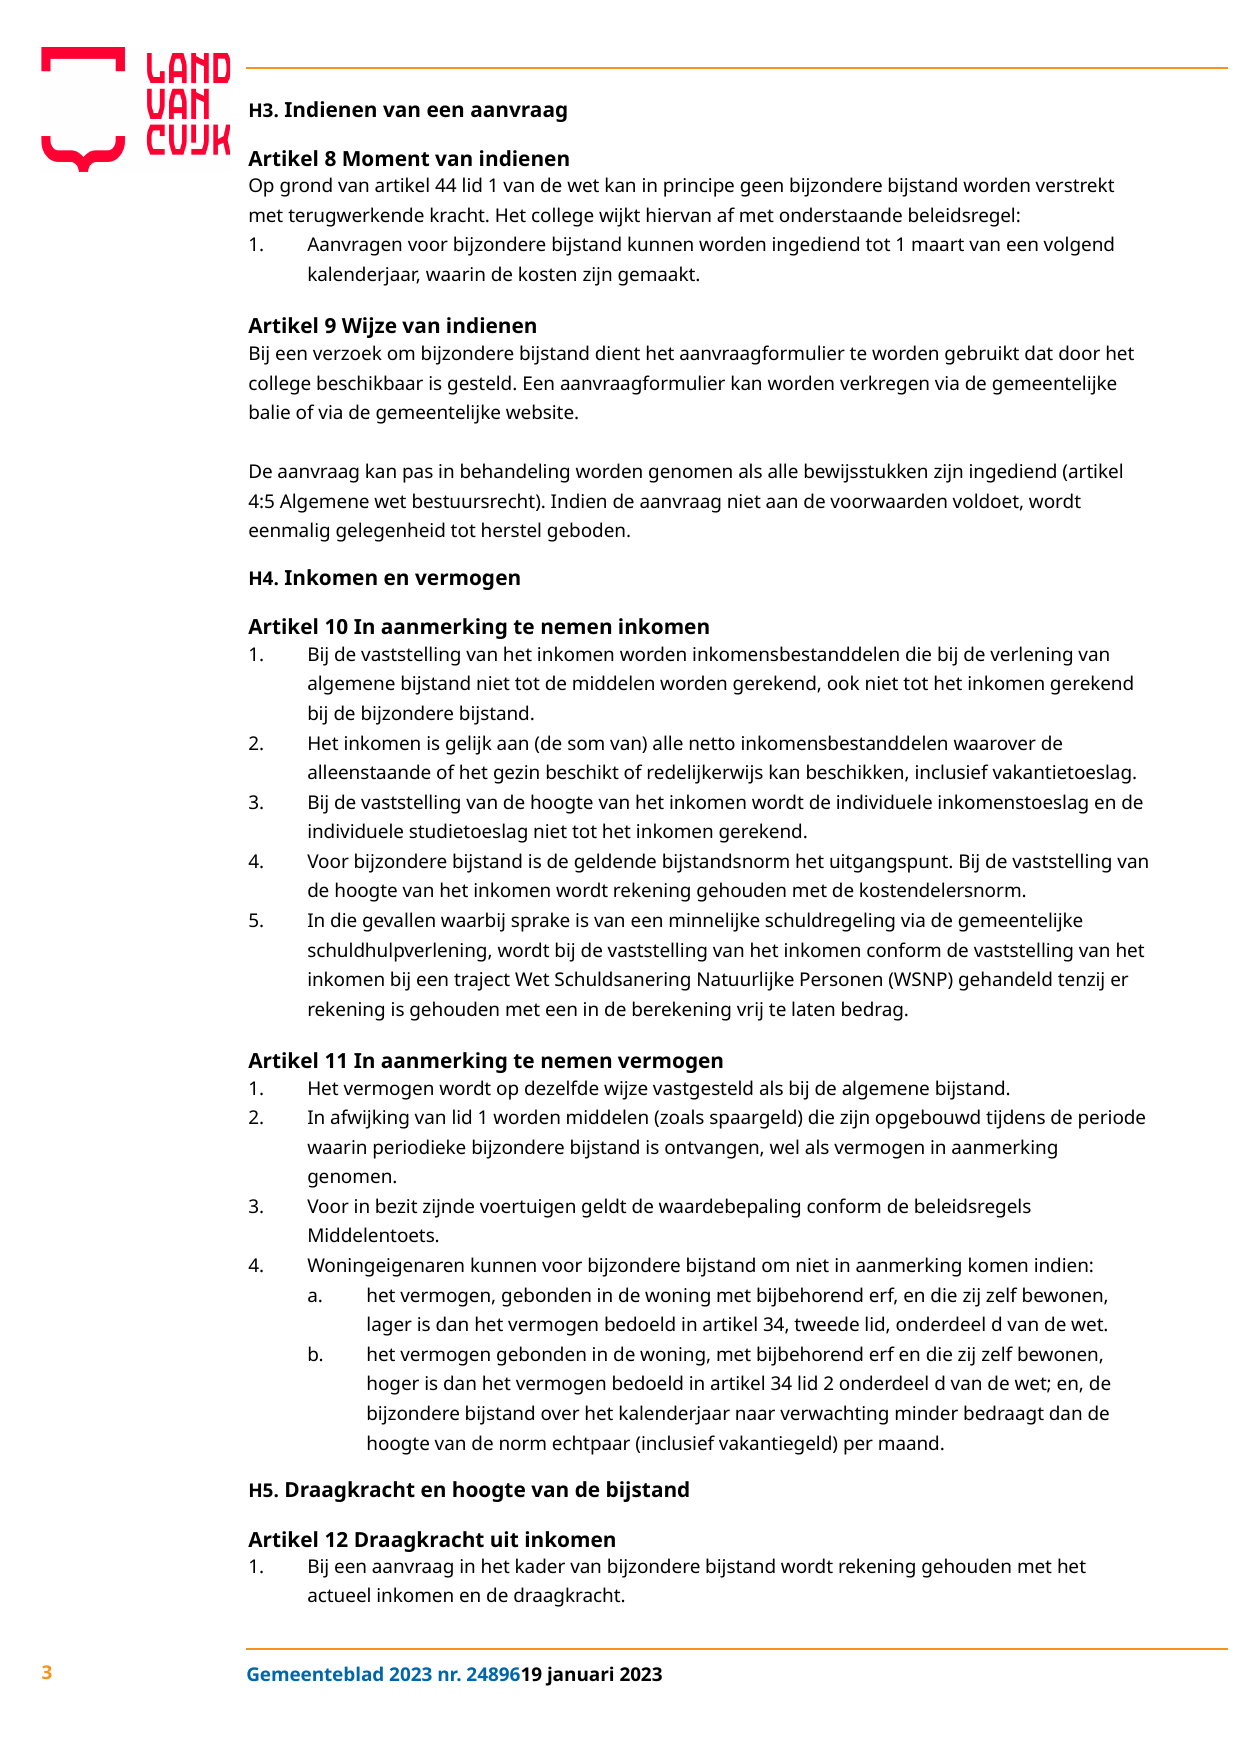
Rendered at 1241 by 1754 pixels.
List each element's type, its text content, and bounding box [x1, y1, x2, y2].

list het vermogen, gebonden in de woning met bijbehorend erf, en die zij zelf bewonen, lager is dan het vermogen bedoeld in artikel 34, tweede lid, onderdeel d van de wet. [307, 1282, 1152, 1337]
list Het inkomen is gelijk aan (de som van) alle netto inkomensbestanddelen waarover de alleenstaande of het gezin beschikt of redelijkerwijs kan beschikken, inclusief vakantietoeslag. [248, 730, 1152, 785]
list Aanvragen voor bijzondere bijstand kunnen worden ingediend tot 1 maart van een volgend kalenderjaar, waarin de kosten zijn gemaakt. [248, 232, 1152, 287]
list Het vermogen wordt op dezelfde wijze vastgesteld als bij de algemene bijstand. [248, 1075, 1152, 1101]
list het vermogen gebonden in de woning, met bijbehorend erf en die zij zelf bewonen, hoger is dan het vermogen bedoeld in artikel 34 lid 2 onderdeel d van de wet; en, de bijzondere bijstand over het kalenderjaar naar verwachting minder bedraagt dan de hoogte van de norm echtpaar (inclusief vakantiegeld) per maand. [307, 1341, 1152, 1456]
list Voor in bezit zijnde voertuigen geldt de waardebepaling conform de beleidsregels Middelentoets. [248, 1193, 1152, 1248]
list In afwijking van lid 1 worden middelen (zoals spaargeld) die zijn opgebouwd tijdens de periode waarin periodieke bijzondere bijstand is ontvangen, wel als vermogen in aanmerking genomen. [248, 1104, 1152, 1189]
text H3. Indienen van een aanvraag [248, 95, 1152, 123]
text Artikel 12 Draagkracht uit inkomen [248, 1525, 1152, 1553]
text H5. Draagkracht en hoogte van de bijstand [248, 1475, 1152, 1504]
list Woningeigenaren kunnen voor bijzondere bijstand om niet in aanmerking komen indien: [248, 1252, 1152, 1278]
list Voor bijzondere bijstand is de geldende bijstandsnorm het uitgangspunt. Bij de vaststelling van de hoogte van het inkomen wordt rekening gehouden met de kostendelersnorm. [248, 848, 1152, 903]
list In die gevallen waarbij sprake is van een minnelijke schuldregeling via de gemeentelijke schuldhulpverlening, wordt bij de vaststelling van het inkomen conform de vaststelling van het inkomen bij een traject Wet Schuldsanering Natuurlijke Personen (WSNP) gehandeld tenzij er rekening is gehouden met een in de berekening vrij te laten bedrag. [248, 907, 1152, 1022]
text De aanvraag kan pas in behandeling worden genomen als alle bewijsstukken zijn ingediend (artikel 4:5 Algemene wet bestuursrecht). Indien de aanvraag niet aan de voorwaarden voldoet, wordt eenmalig gelegenheid tot herstel geboden. [248, 458, 1152, 543]
text H4. Inkomen en vermogen [248, 563, 1152, 592]
text Artikel 11 In aanmerking te nemen vermogen [248, 1046, 1152, 1075]
list Bij de vaststelling van het inkomen worden inkomensbestanddelen die bij de verlening van algemene bijstand niet tot de middelen worden gerekend, ook niet tot het inkomen gerekend bij de bijzondere bijstand. [248, 641, 1152, 726]
text Bij een verzoek om bijzondere bijstand dient het aanvraagformulier te worden gebruikt dat door het college beschikbaar is gesteld. Een aanvraagformulier kan worden verkregen via de gemeentelijke balie of via de gemeentelijke website. [248, 340, 1152, 425]
list Bij een aanvraag in het kader van bijzondere bijstand wordt rekening gehouden met het actueel inkomen en de draagkracht. [248, 1553, 1152, 1608]
text Artikel 10 In aanmerking te nemen inkomen [248, 612, 1152, 641]
picture [41, 47, 231, 172]
text Artikel 9 Wijze van indienen [248, 312, 1152, 340]
list Bij de vaststelling van de hoogte van het inkomen wordt de individuele inkomenstoeslag en de individuele studietoeslag niet tot het inkomen gerekend. [248, 789, 1152, 844]
text Op grond van artikel 44 lid 1 van de wet kan in principe geen bijzondere bijstand worden verstrekt met terugwerkende kracht. Het college wijkt hiervan af met onderstaande beleidsregel: [248, 172, 1152, 228]
text Artikel 8 Moment van indienen [248, 144, 1152, 172]
